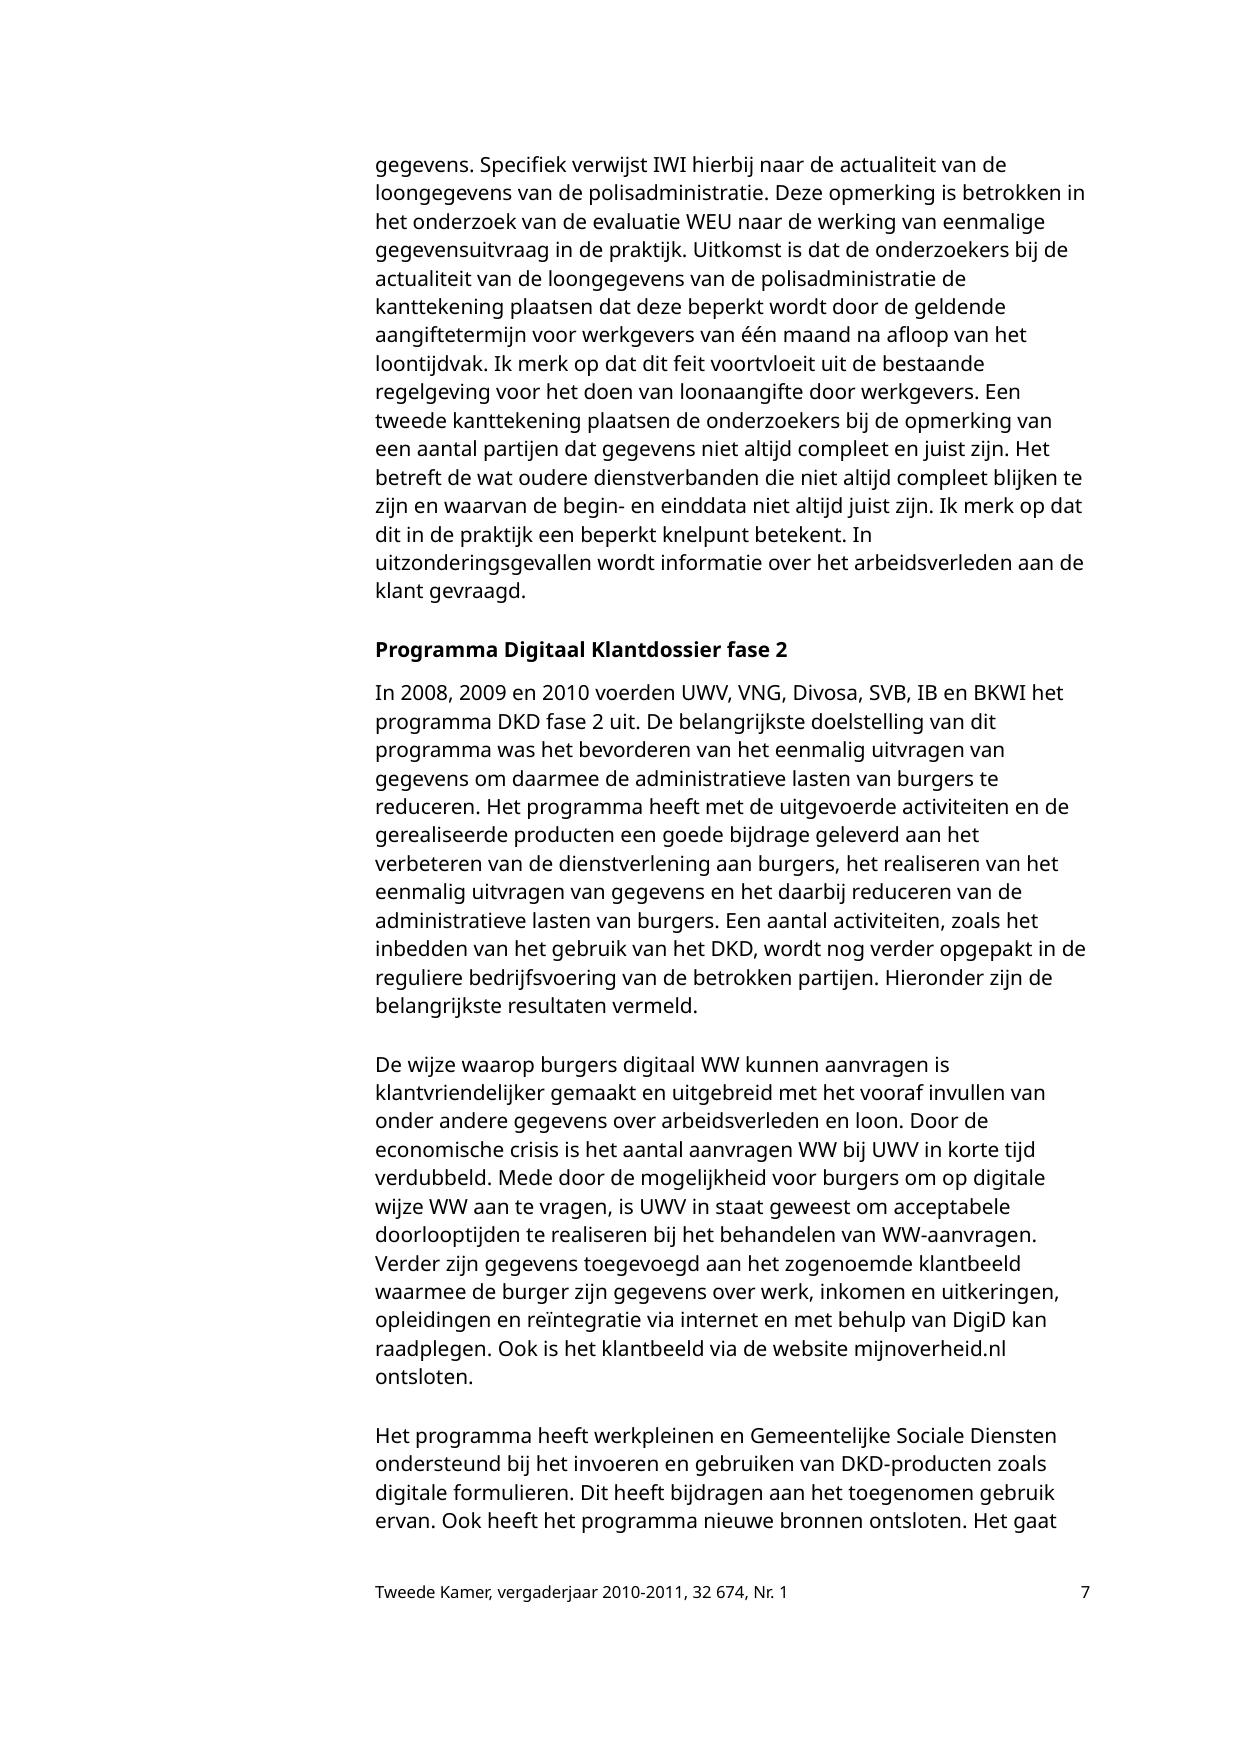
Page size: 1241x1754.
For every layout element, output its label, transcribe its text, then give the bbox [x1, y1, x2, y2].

text gegevens. Specifiek verwijst IWI hierbij naar de actualiteit van de loongegevens van de polisadministratie. Deze opmerking is betrokken in het onderzoek van de evaluatie WEU naar de werking van eenmalige gegevensuitvraag in de praktijk. Uitkomst is dat de onderzoekers bij de actualiteit van de loongegevens van de polisadministratie de kanttekening plaatsen dat deze beperkt wordt door de geldende aangiftetermijn voor werkgevers van één maand na afloop van het loontijdvak. Ik merk op dat dit feit voortvloeit uit de bestaande regelgeving voor het doen van loonaangifte door werkgevers. Een tweede kanttekening plaatsen de onderzoekers bij de opmerking van een aantal partijen dat gegevens niet altijd compleet en juist zijn. Het betreft de wat oudere dienstverbanden die niet altijd compleet blijken te zijn en waarvan de begin- en einddata niet altijd juist zijn. Ik merk op dat dit in de praktijk een beperkt knelpunt betekent. In uitzonderingsgevallen wordt informatie over het arbeidsverleden aan de klant gevraagd. [375, 150, 1090, 605]
text In 2008, 2009 en 2010 voerden UWV, VNG, Divosa, SVB, IB en BKWI het programma DKD fase 2 uit. De belangrijkste doelstelling van dit programma was het bevorderen van het eenmalig uitvragen van gegevens om daarmee de administratieve lasten van burgers te reduceren. Het programma heeft met de uitgevoerde activiteiten en de gerealiseerde producten een goede bijdrage geleverd aan het verbeteren van de dienstverlening aan burgers, het realiseren van het eenmalig uitvragen van gegevens en het daarbij reduceren van de administratieve lasten van burgers. Een aantal activiteiten, zoals het inbedden van het gebruik van het DKD, wordt nog verder opgepakt in de reguliere bedrijfsvoering van de betrokken partijen. Hieronder zijn de belangrijkste resultaten vermeld. [375, 678, 1090, 1020]
text Programma Digitaal Klantdossier fase 2 [375, 635, 1090, 663]
text De wijze waarop burgers digitaal WW kunnen aanvragen is klantvriendelijker gemaakt en uitgebreid met het vooraf invullen van onder andere gegevens over arbeidsverleden en loon. Door de economische crisis is het aantal aanvragen WW bij UWV in korte tijd verdubbeld. Mede door de mogelijkheid voor burgers om op digitale wijze WW aan te vragen, is UWV in staat geweest om acceptabele doorlooptijden te realiseren bij het behandelen van WW-aanvragen. Verder zijn gegevens toegevoegd aan het zogenoemde klantbeeld waarmee de burger zijn gegevens over werk, inkomen en uitkeringen, opleidingen en reïntegratie via internet en met behulp van DigiD kan raadplegen. Ook is het klantbeeld via de website mijnoverheid.nl ontsloten. [375, 1050, 1090, 1391]
text Het programma heeft werkpleinen en Gemeentelijke Sociale Diensten ondersteund bij het invoeren en gebruiken van DKD-producten zoals digitale formulieren. Dit heeft bijdragen aan het toegenomen gebruik ervan. Ook heeft het programma nieuwe bronnen ontsloten. Het gaat [375, 1421, 1090, 1535]
